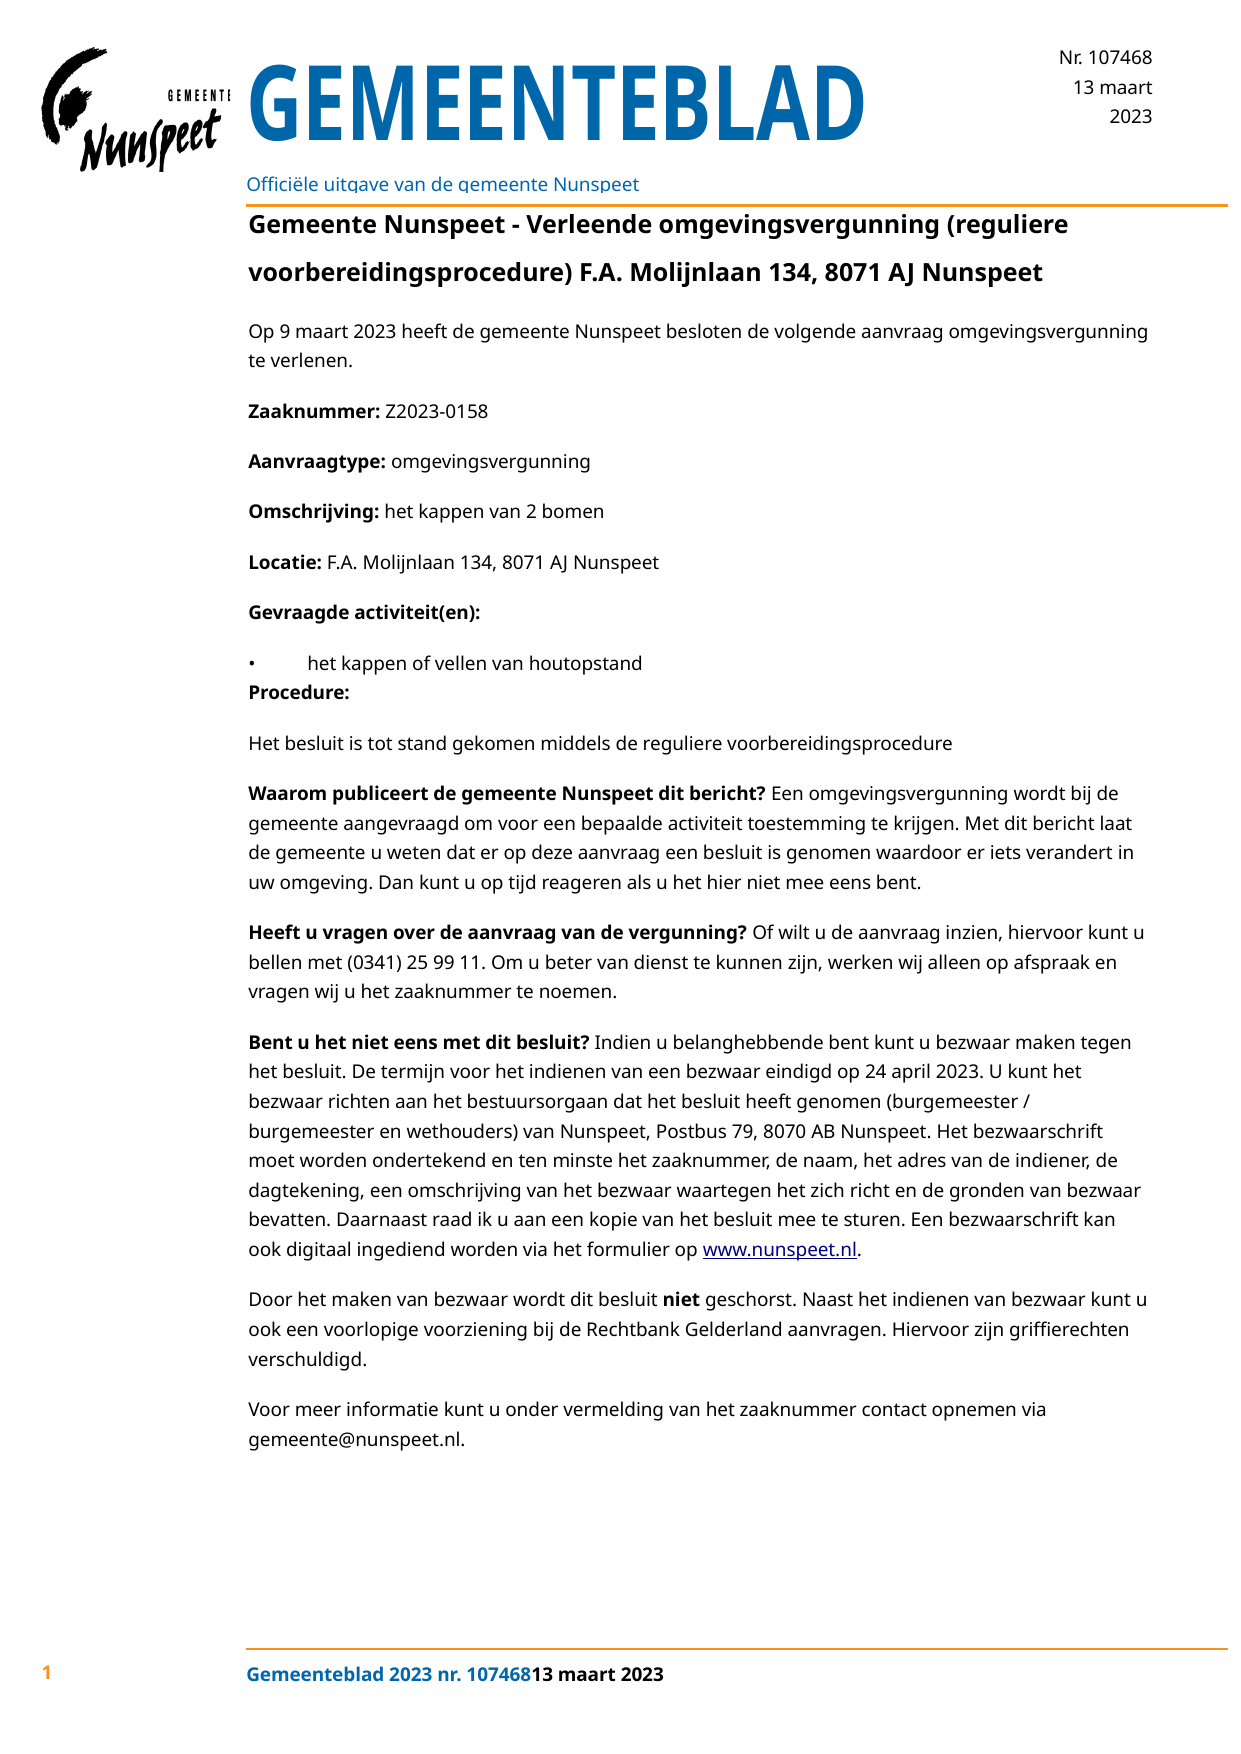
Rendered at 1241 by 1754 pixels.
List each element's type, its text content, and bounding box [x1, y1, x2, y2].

text Het besluit is tot stand gekomen middels de reguliere voorbereidingsprocedure [248, 730, 1152, 756]
text Waarom publiceert de gemeente Nunspeet dit bericht? Een omgevingsvergunning wordt bij de gemeente aangevraagd om voor een bepaalde activiteit toestemming te krijgen. Met dit bericht laat de gemeente u weten dat er op deze aanvraag een besluit is genomen waardoor er iets verandert in uw omgeving. Dan kunt u op tijd reageren als u het hier niet mee eens bent. [248, 780, 1152, 895]
text Zaaknummer: Z2023-0158 [248, 398, 1152, 424]
list het kappen of vellen van houtopstand [248, 650, 1152, 676]
text Bent u het niet eens met dit besluit? Indien u belanghebbende bent kunt u bezwaar maken tegen het besluit. De termijn voor het indienen van een bezwaar eindigd op 24 april 2023. U kunt het bezwaar richten aan het bestuursorgaan dat het besluit heeft genomen (burgemeester / burgemeester en wethouders) van Nunspeet, Postbus 79, 8070 AB Nunspeet. Het bezwaarschrift moet worden ondertekend en ten minste het zaaknummer, de naam, het adres van de indiener, de dagtekening, een omschrijving van het bezwaar waartegen het zich richt en de gronden van bezwaar bevatten. Daarnaast raad ik u aan een kopie van het besluit mee te sturen. Een bezwaarschrift kan ook digitaal ingediend worden via het formulier op www.nunspeet.nl. [248, 1029, 1152, 1262]
text Door het maken van bezwaar wordt dit besluit niet geschorst. Naast het indienen van bezwaar kunt u ook een voorlopige voorziening bij de Rechtbank Gelderland aanvragen. Hiervoor zijn griffierechten verschuldigd. [248, 1287, 1152, 1372]
text Gevraagde activiteit(en): [248, 599, 1152, 625]
text Locatie: F.A. Molijnlaan 134, 8071 AJ Nunspeet [248, 549, 1152, 575]
text Aanvraagtype: omgevingsvergunning [248, 448, 1152, 474]
text Op 9 maart 2023 heeft de gemeente Nunspeet besloten de volgende aanvraag omgevingsvergunning te verlenen. [248, 318, 1152, 373]
text Gemeente Nunspeet - Verleende omgevingsvergunning (reguliere voorbereidingsprocedure) F.A. Molijnlaan 134, 8071 AJ Nunspeet [248, 207, 1152, 288]
text Voor meer informatie kunt u onder vermelding van het zaaknummer contact opnemen via gemeente@nunspeet.nl. [248, 1396, 1152, 1452]
text Heeft u vragen over de aanvraag van de vergunning? Of wilt u de aanvraag inzien, hiervoor kunt u bellen met (0341) 25 99 11. Om u beter van dienst te kunnen zijn, werken wij alleen op afspraak en vragen wij u het zaaknummer te noemen. [248, 919, 1152, 1004]
picture [41, 47, 231, 172]
text Omschrijving: het kappen van 2 bomen [248, 499, 1152, 524]
text Procedure: [248, 679, 1152, 705]
